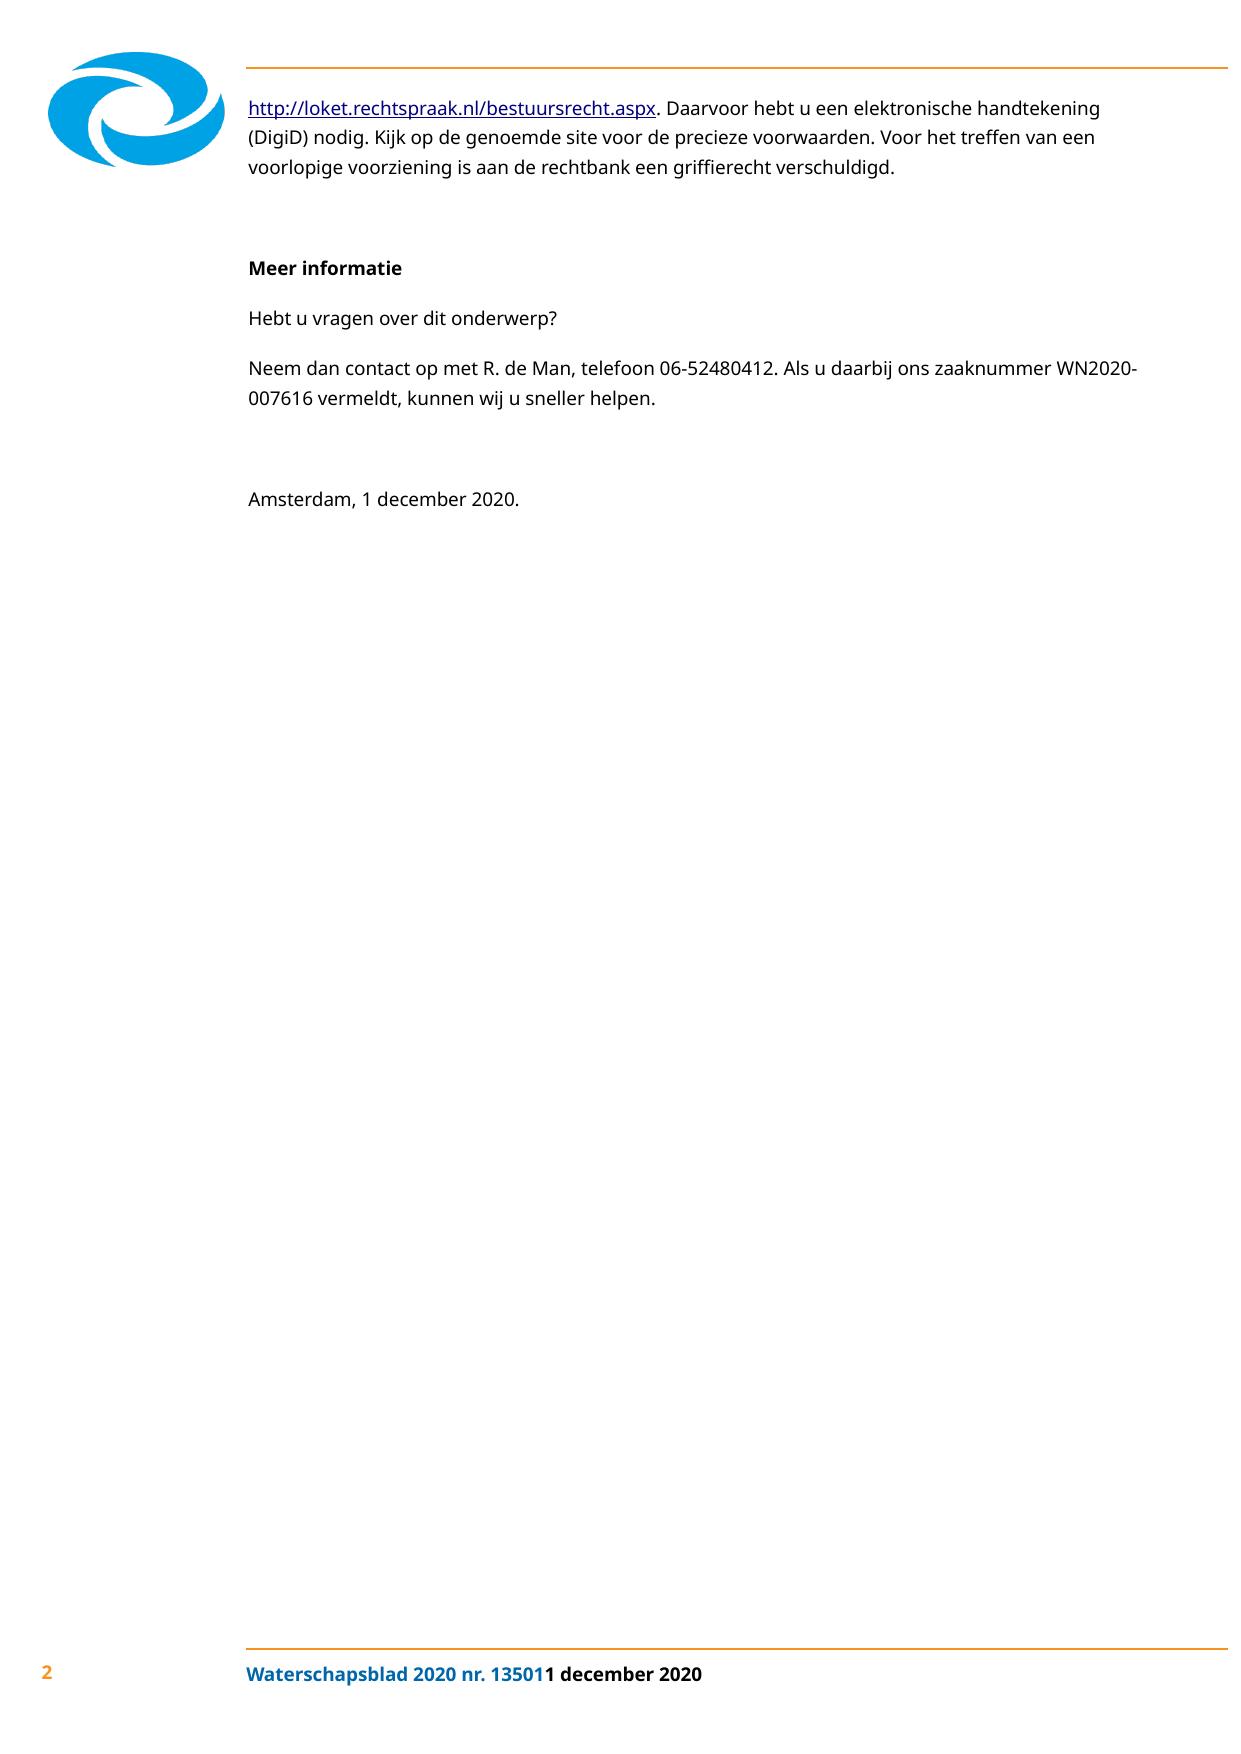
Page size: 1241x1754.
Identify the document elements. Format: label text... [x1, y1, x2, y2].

text Hebt u vragen over dit onderwerp? [248, 305, 1152, 331]
text http://loket.rechtspraak.nl/bestuursrecht.aspx. Daarvoor hebt u een elektronische handtekening (DigiD) nodig. Kijk op de genoemde site voor de precieze voorwaarden. Voor het treffen van een voorlopige voorziening is aan de rechtbank een griffierecht verschuldigd. [248, 95, 1152, 180]
text Neem dan contact op met R. de Man, telefoon 06-52480412. Als u daarbij ons zaaknummer WN2020-007616 vermeldt, kunnen wij u sneller helpen. [248, 356, 1152, 411]
picture [41, 47, 231, 172]
text Amsterdam, 1 december 2020. [248, 486, 1152, 512]
text Meer informatie [248, 255, 1152, 281]
